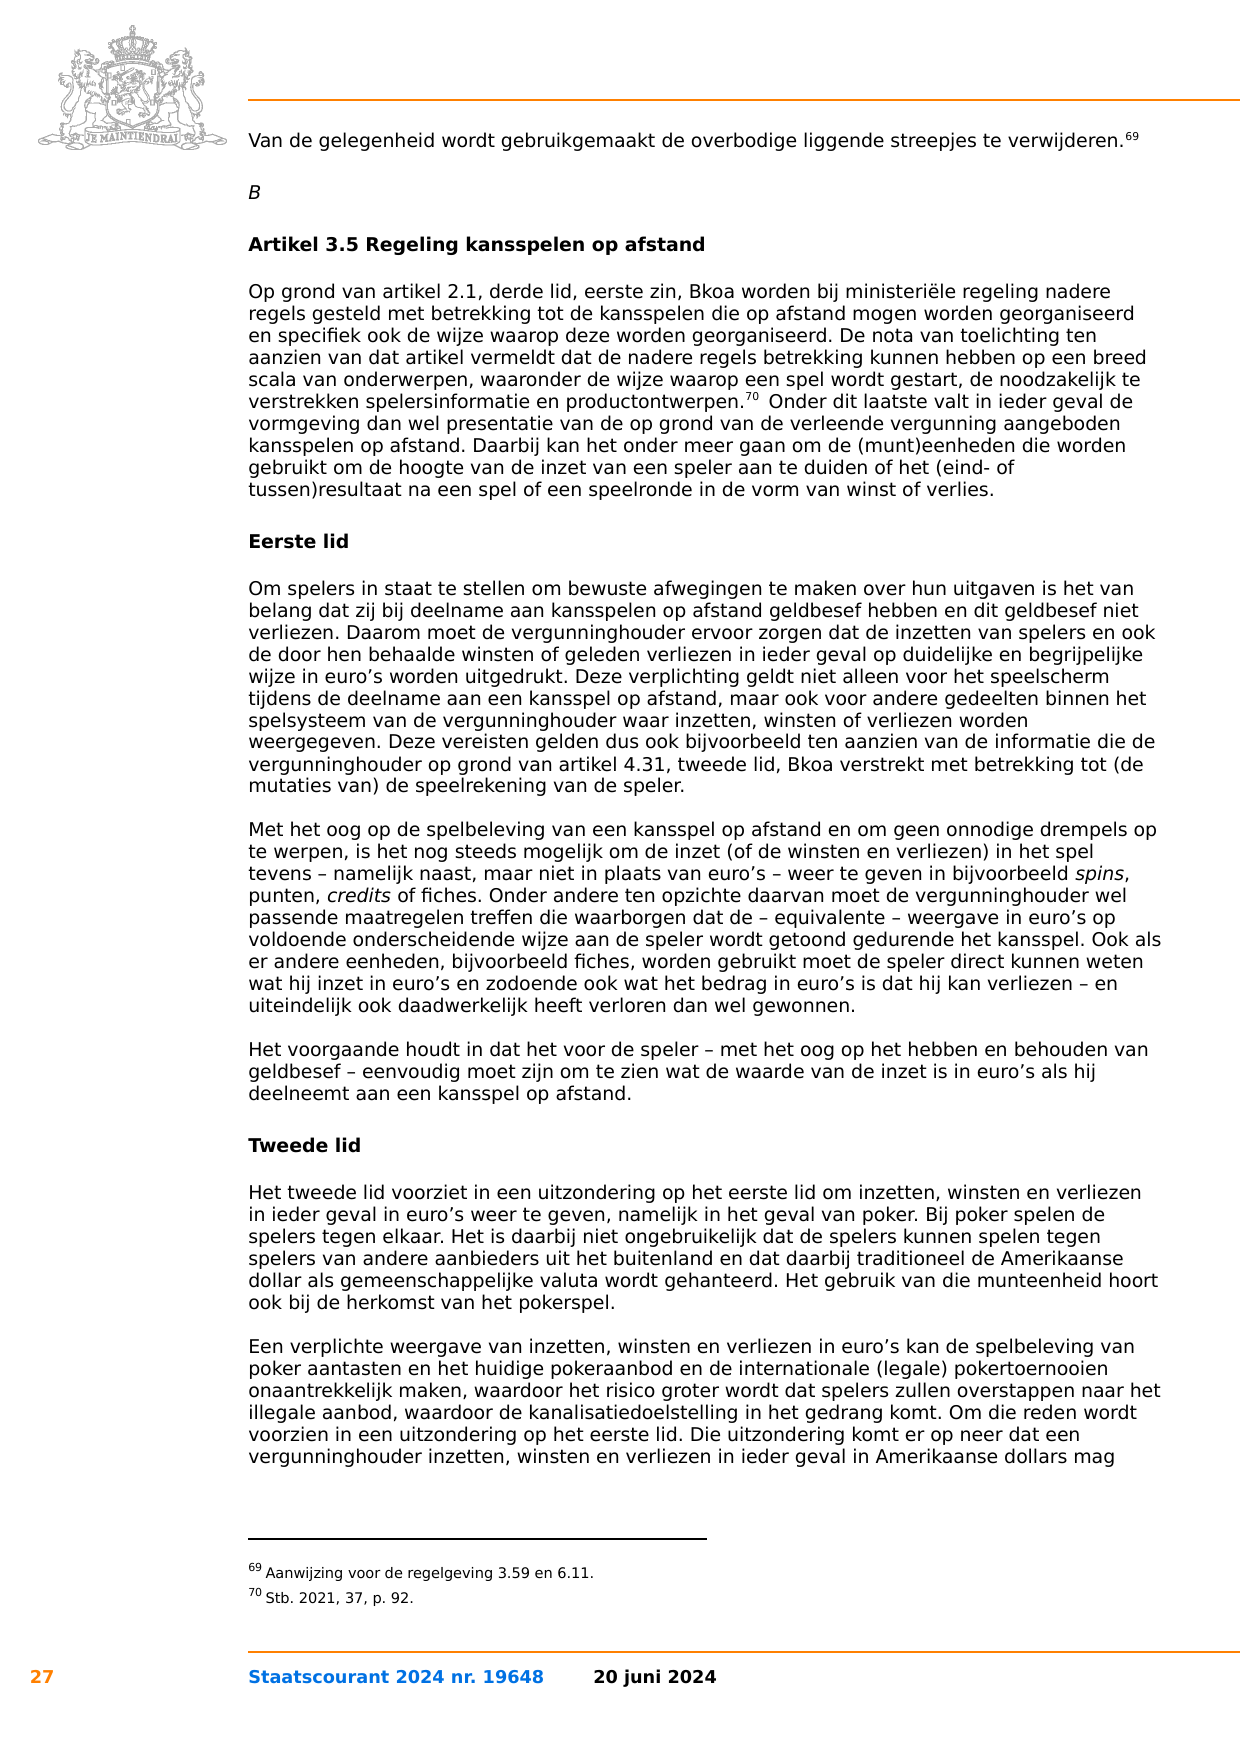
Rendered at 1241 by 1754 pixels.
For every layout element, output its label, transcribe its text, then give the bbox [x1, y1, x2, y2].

text Een verplichte weergave van inzetten, winsten en verliezen in euro’s kan de spelbeleving van poker aantasten en het huidige pokeraanbod en de internationale (legale) pokertoernooien onaantrekkelijk maken, waardoor het risico groter wordt dat spelers zullen overstappen naar het illegale aanbod, waardoor de kanalisatiedoelstelling in het gedrang komt. Om die reden wordt voorzien in een uitzondering op het eerste lid. Die uitzondering komt er op neer dat een vergunninghouder inzetten, winsten en verliezen in ieder geval in Amerikaanse dollars mag [248, 1336, 1163, 1467]
subtitle Artikel 3.5 Regeling kansspelen op afstand [248, 234, 1163, 256]
text Stb. 2021, 37, p. 92. [248, 1586, 1163, 1608]
text Het voorgaande houdt in dat het voor de speler – met het oog op het hebben en behouden van geldbesef – eenvoudig moet zijn om te zien wat de waarde van de inzet is in euro’s als hij deelneemt aan een kansspel op afstand. [248, 1039, 1163, 1105]
subtitle B [248, 182, 1163, 204]
picture [38, 25, 227, 150]
text Het tweede lid voorziet in een uitzondering op het eerste lid om inzetten, winsten en verliezen in ieder geval in euro’s weer te geven, namelijk in het geval van poker. Bij poker spelen de spelers tegen elkaar. Het is daarbij niet ongebruikelijk dat de spelers kunnen spelen tegen spelers van andere aanbieders uit het buitenland en dat daarbij traditioneel de Amerikaanse dollar als gemeenschappelijke valuta wordt gehanteerd. Het gebruik van die munteenheid hoort ook bij de herkomst van het pokerspel. [248, 1182, 1163, 1314]
subtitle Tweede lid [248, 1135, 1163, 1157]
subtitle Eerste lid [248, 531, 1163, 553]
text Van de gelegenheid wordt gebruikgemaakt de overbodige liggende streepjes te verwijderen. [248, 130, 1163, 152]
text Om spelers in staat te stellen om bewuste afwegingen te maken over hun uitgaven is het van belang dat zij bij deelname aan kansspelen op afstand geldbesef hebben en dit geldbesef niet verliezen. Daarom moet de vergunninghouder ervoor zorgen dat de inzetten van spelers en ook de door hen behaalde winsten of geleden verliezen in ieder geval op duidelijke en begrijpelijke wijze in euro’s worden uitgedrukt. Deze verplichting geldt niet alleen voor het speelscherm tijdens de deelname aan een kansspel op afstand, maar ook voor andere gedeelten binnen het spelsysteem van de vergunninghouder waar inzetten, winsten of verliezen worden weergegeven. Deze vereisten gelden dus ook bijvoorbeeld ten aanzien van de informatie die de vergunninghouder op grond van artikel 4.31, tweede lid, Bkoa verstrekt met betrekking tot (de mutaties van) de speelrekening van de speler. [248, 578, 1163, 797]
text Met het oog op de spelbeleving van een kansspel op afstand en om geen onnodige drempels op te werpen, is het nog steeds mogelijk om de inzet (of de winsten en verliezen) in het spel tevens – namelijk naast, maar niet in plaats van euro’s – weer te geven in bijvoorbeeld spins, punten, credits of fiches. Onder andere ten opzichte daarvan moet de vergunninghouder wel passende maatregelen treffen die waarborgen dat de – equivalente – weergave in euro’s op voldoende onderscheidende wijze aan de speler wordt getoond gedurende het kansspel. Ook als er andere eenheden, bijvoorbeeld fiches, worden gebruikt moet de speler direct kunnen weten wat hij inzet in euro’s en zodoende ook wat het bedrag in euro’s is dat hij kan verliezen – en uiteindelijk ook daadwerkelijk heeft verloren dan wel gewonnen. [248, 819, 1163, 1017]
text Op grond van artikel 2.1, derde lid, eerste zin, Bkoa worden bij ministeriële regeling nadere regels gesteld met betrekking tot de kansspelen die op afstand mogen worden georganiseerd en specifiek ook de wijze waarop deze worden georganiseerd. De nota van toelichting ten aanzien van dat artikel vermeldt dat de nadere regels betrekking kunnen hebben op een breed scala van onderwerpen, waaronder de wijze waarop een spel wordt gestart, de noodzakelijk te verstrekken spelersinformatie en productontwerpen. Onder dit laatste valt in ieder geval de vormgeving dan wel presentatie van de op grond van de verleende vergunning aangeboden kansspelen op afstand. Daarbij kan het onder meer gaan om de (munt)eenheden die worden gebruikt om de hoogte van de inzet van een speler aan te duiden of het (eind- of tussen)resultaat na een spel of een speelronde in de vorm van winst of verlies. [248, 281, 1163, 501]
text Aanwijzing voor de regelgeving 3.59 en 6.11. [248, 1561, 1163, 1583]
